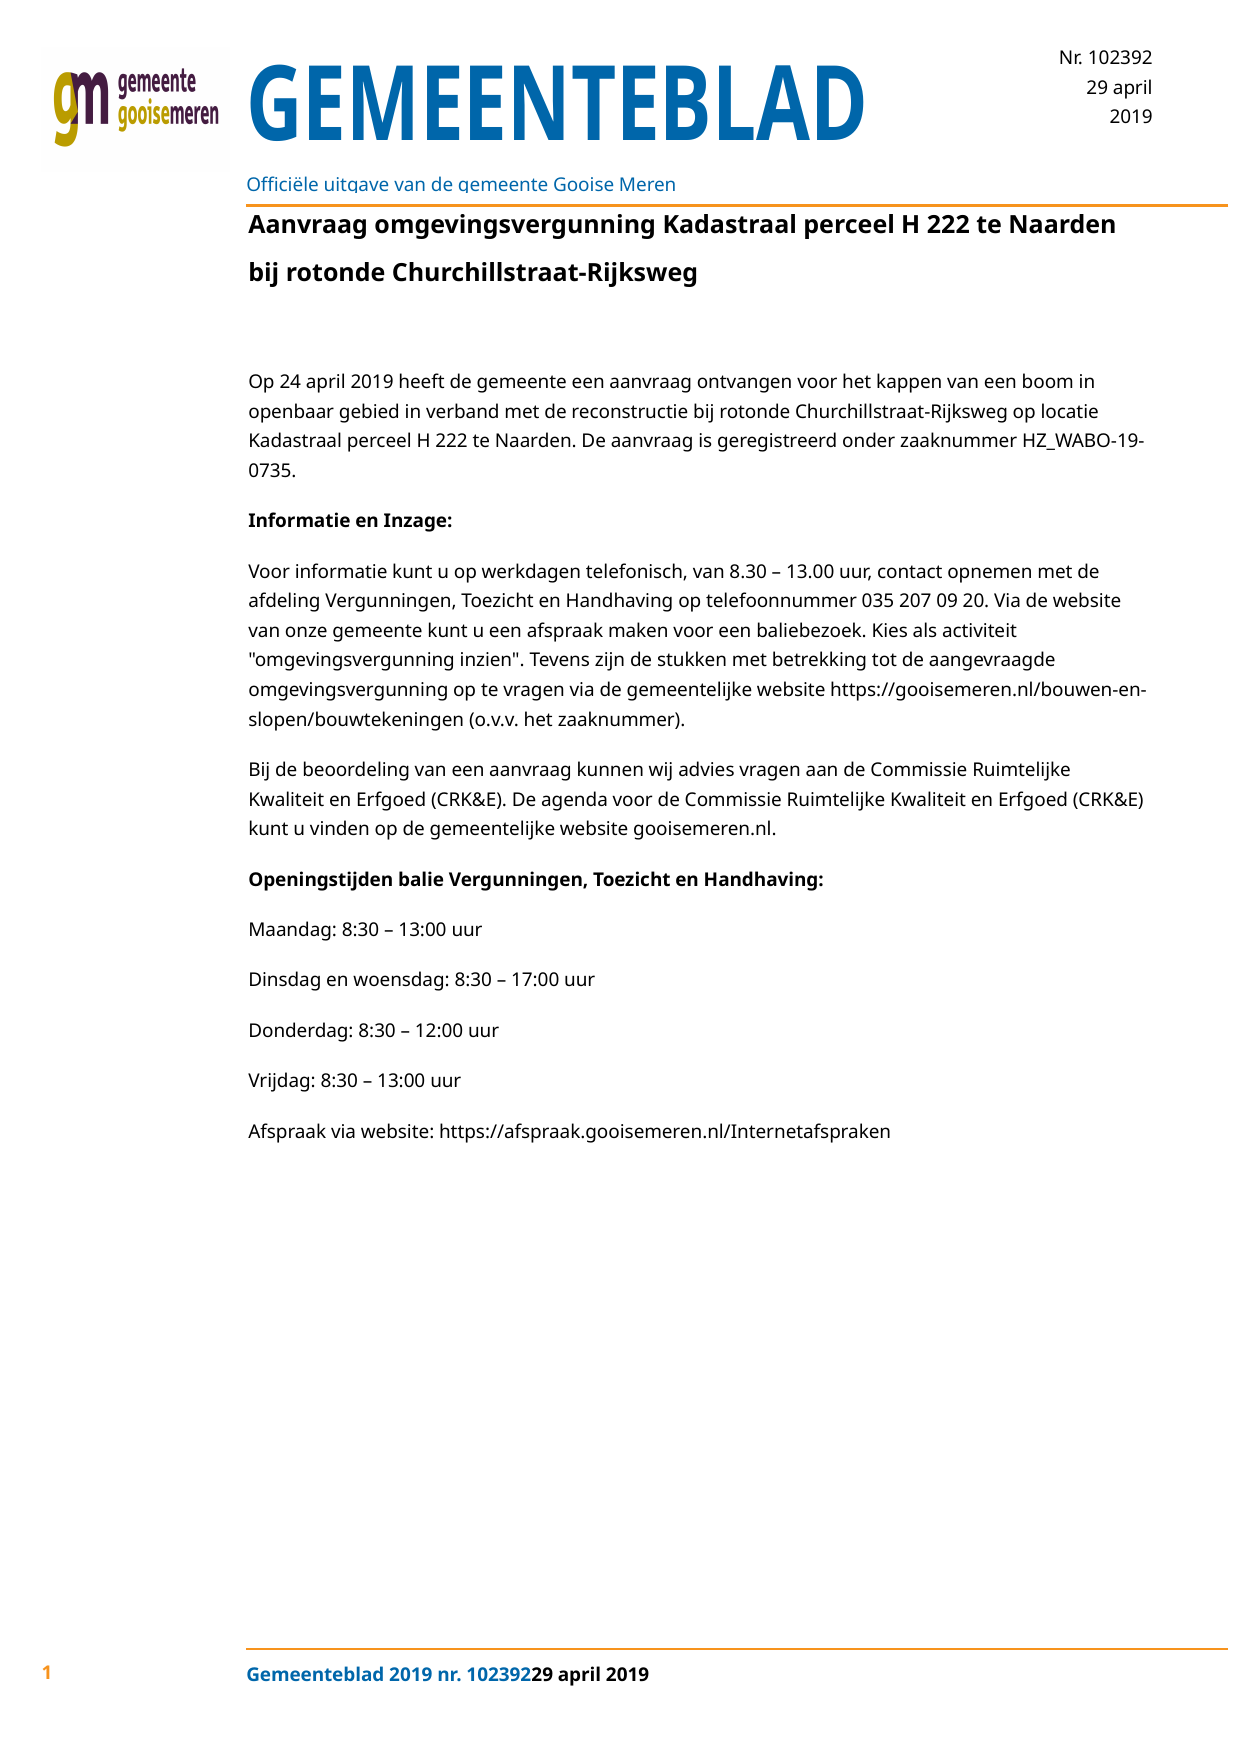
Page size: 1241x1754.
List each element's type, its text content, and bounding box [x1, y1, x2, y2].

text Openingstijden balie Vergunningen, Toezicht en Handhaving: [248, 866, 1152, 892]
text Voor informatie kunt u op werkdagen telefonisch, van 8.30 – 13.00 uur, contact opnemen met de afdeling Vergunningen, Toezicht en Handhaving op telefoonnummer 035 207 09 20. Via de website van onze gemeente kunt u een afspraak maken voor een baliebezoek. Kies als activiteit "omgevingsvergunning inzien". Tevens zijn de stukken met betrekking tot de aangevraagde omgevingsvergunning op te vragen via de gemeentelijke website https://gooisemeren.nl/bouwen-en-slopen/bouwtekeningen (o.v.v. het zaaknummer). [248, 558, 1152, 732]
text Dinsdag en woensdag: 8:30 – 17:00 uur [248, 967, 1152, 992]
text Op 24 april 2019 heeft de gemeente een aanvraag ontvangen voor het kappen van een boom in openbaar gebied in verband met de reconstructie bij rotonde Churchillstraat-Rijksweg op locatie Kadastraal perceel H 222 te Naarden. De aanvraag is geregistreerd onder zaaknummer HZ_WABO-19-0735. [248, 368, 1152, 483]
text Vrijdag: 8:30 – 13:00 uur [248, 1067, 1152, 1093]
text Maandag: 8:30 – 13:00 uur [248, 916, 1152, 942]
text Afspraak via website: https://afspraak.gooisemeren.nl/Internetafspraken [248, 1118, 1152, 1144]
text Informatie en Inzage: [248, 507, 1152, 533]
text Donderdag: 8:30 – 12:00 uur [248, 1017, 1152, 1043]
text Aanvraag omgevingsvergunning Kadastraal perceel H 222 te Naarden bij rotonde Churchillstraat-Rijksweg [248, 207, 1152, 288]
text Bij de beoordeling van een aanvraag kunnen wij advies vragen aan de Commissie Ruimtelijke Kwaliteit en Erfgoed (CRK&E). De agenda voor de Commissie Ruimtelijke Kwaliteit en Erfgoed (CRK&E) kunt u vinden op de gemeentelijke website gooisemeren.nl. [248, 756, 1152, 841]
picture [41, 47, 231, 172]
